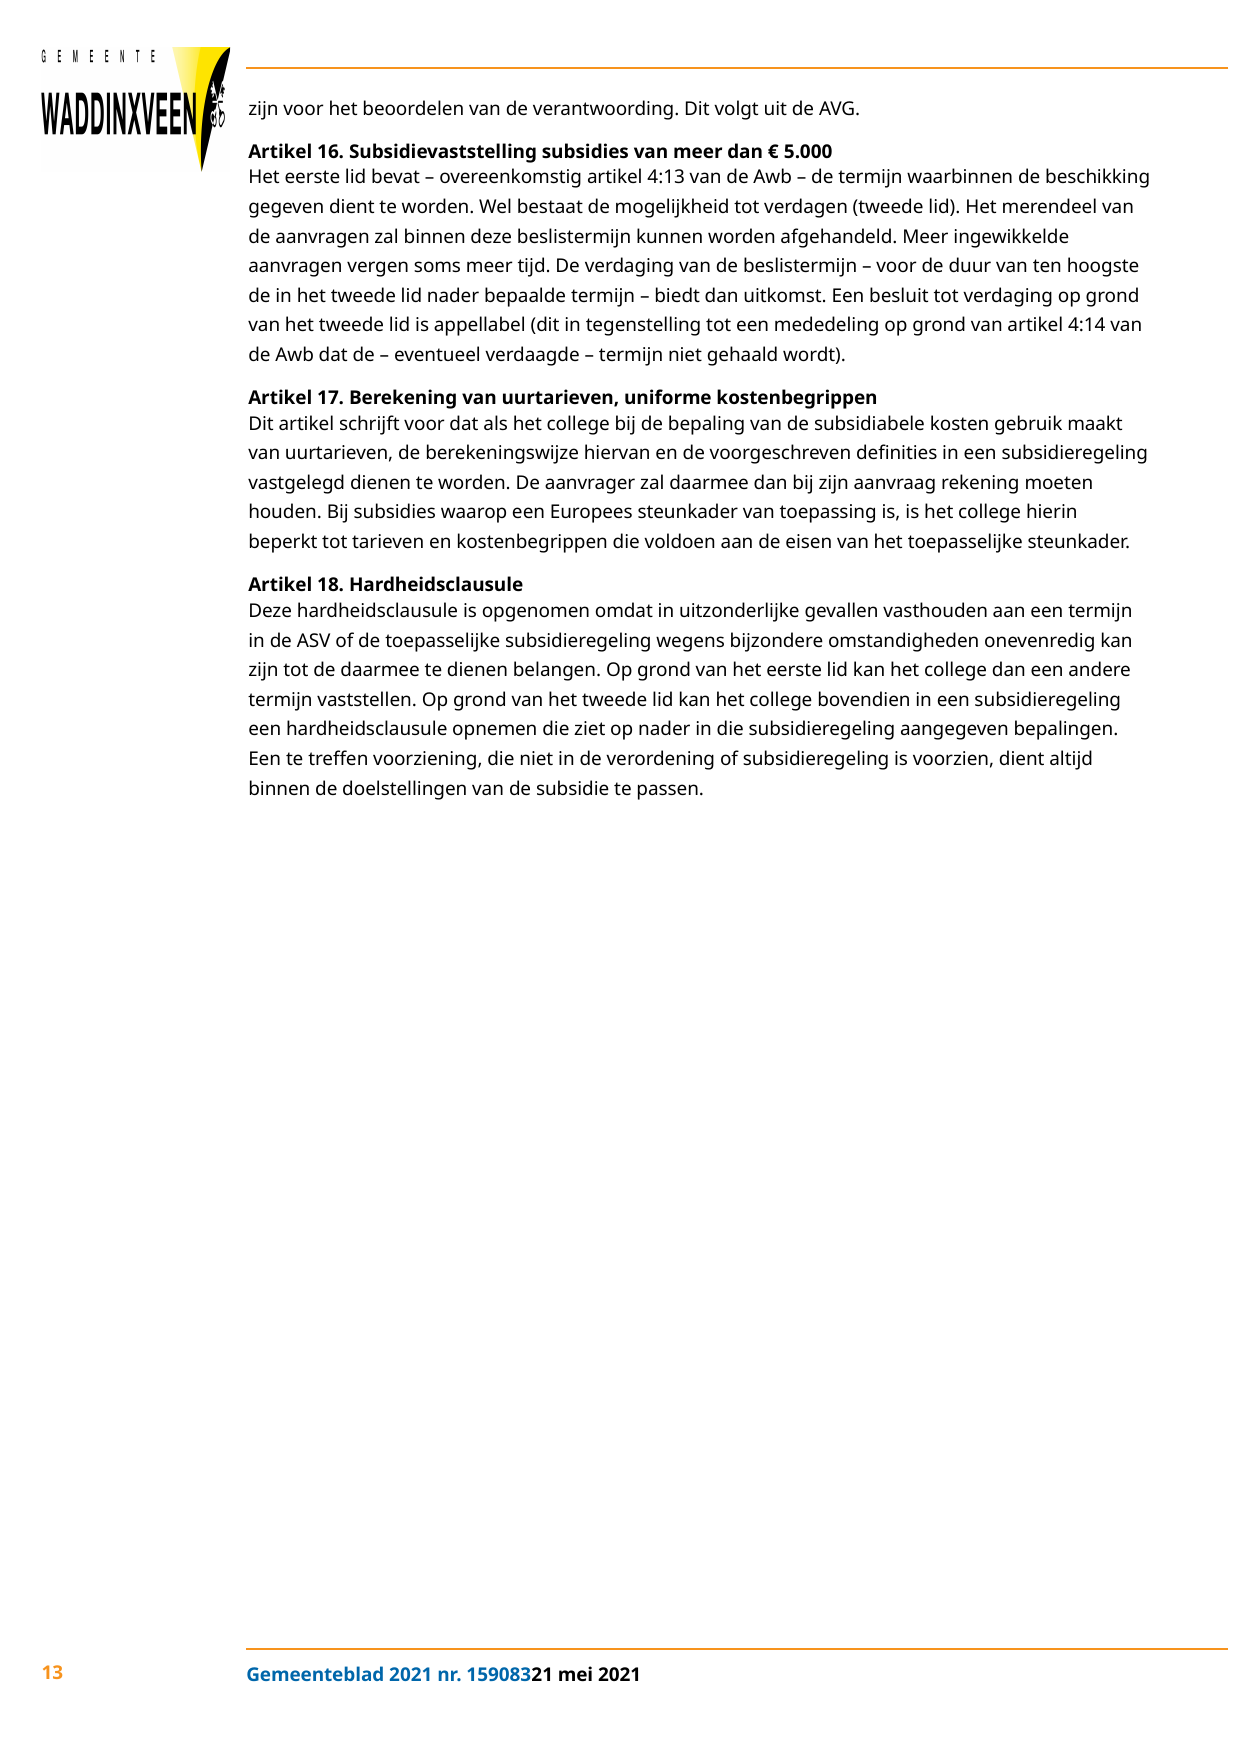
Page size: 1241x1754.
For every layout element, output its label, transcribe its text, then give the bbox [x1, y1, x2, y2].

picture [41, 47, 231, 172]
text Artikel 18. Hardheidsclausule [248, 571, 1152, 597]
text zijn voor het beoordelen van de verantwoording. Dit volgt uit de AVG. [248, 95, 1152, 121]
text Deze hardheidsclausule is opgenomen omdat in uitzonderlijke gevallen vasthouden aan een termijn in de ASV of de toepasselijke subsidieregeling wegens bijzondere omstandigheden onevenredig kan zijn tot de daarmee te dienen belangen. Op grond van het eerste lid kan het college dan een andere termijn vaststellen. Op grond van het tweede lid kan het college bovendien in een subsidieregeling een hardheidsclausule opnemen die ziet op nader in die subsidieregeling aangegeven bepalingen. Een te treffen voorziening, die niet in de verordening of subsidieregeling is voorzien, dient altijd binnen de doelstellingen van de subsidie te passen. [248, 597, 1152, 800]
text Artikel 16. Subsidievaststelling subsidies van meer dan € 5.000 [248, 138, 1152, 164]
text Dit artikel schrijft voor dat als het college bij de bepaling van de subsidiabele kosten gebruik maakt van uurtarieven, de berekeningswijze hiervan en de voorgeschreven definities in een subsidieregeling vastgelegd dienen te worden. De aanvrager zal daarmee dan bij zijn aanvraag rekening moeten houden. Bij subsidies waarop een Europees steunkader van toepassing is, is het college hierin beperkt tot tarieven en kostenbegrippen die voldoen aan de eisen van het toepasselijke steunkader. [248, 410, 1152, 554]
text Artikel 17. Berekening van uurtarieven, uniforme kostenbegrippen [248, 384, 1152, 410]
text Het eerste lid bevat – overeenkomstig artikel 4:13 van de Awb – de termijn waarbinnen de beschikking gegeven dient te worden. Wel bestaat de mogelijkheid tot verdagen (tweede lid). Het merendeel van de aanvragen zal binnen deze beslistermijn kunnen worden afgehandeld. Meer ingewikkelde aanvragen vergen soms meer tijd. De verdaging van de beslistermijn – voor de duur van ten hoogste de in het tweede lid nader bepaalde termijn – biedt dan uitkomst. Een besluit tot verdaging op grond van het tweede lid is appellabel (dit in tegenstelling tot een mededeling op grond van artikel 4:14 van de Awb dat de – eventueel verdaagde – termijn niet gehaald wordt). [248, 164, 1152, 367]
